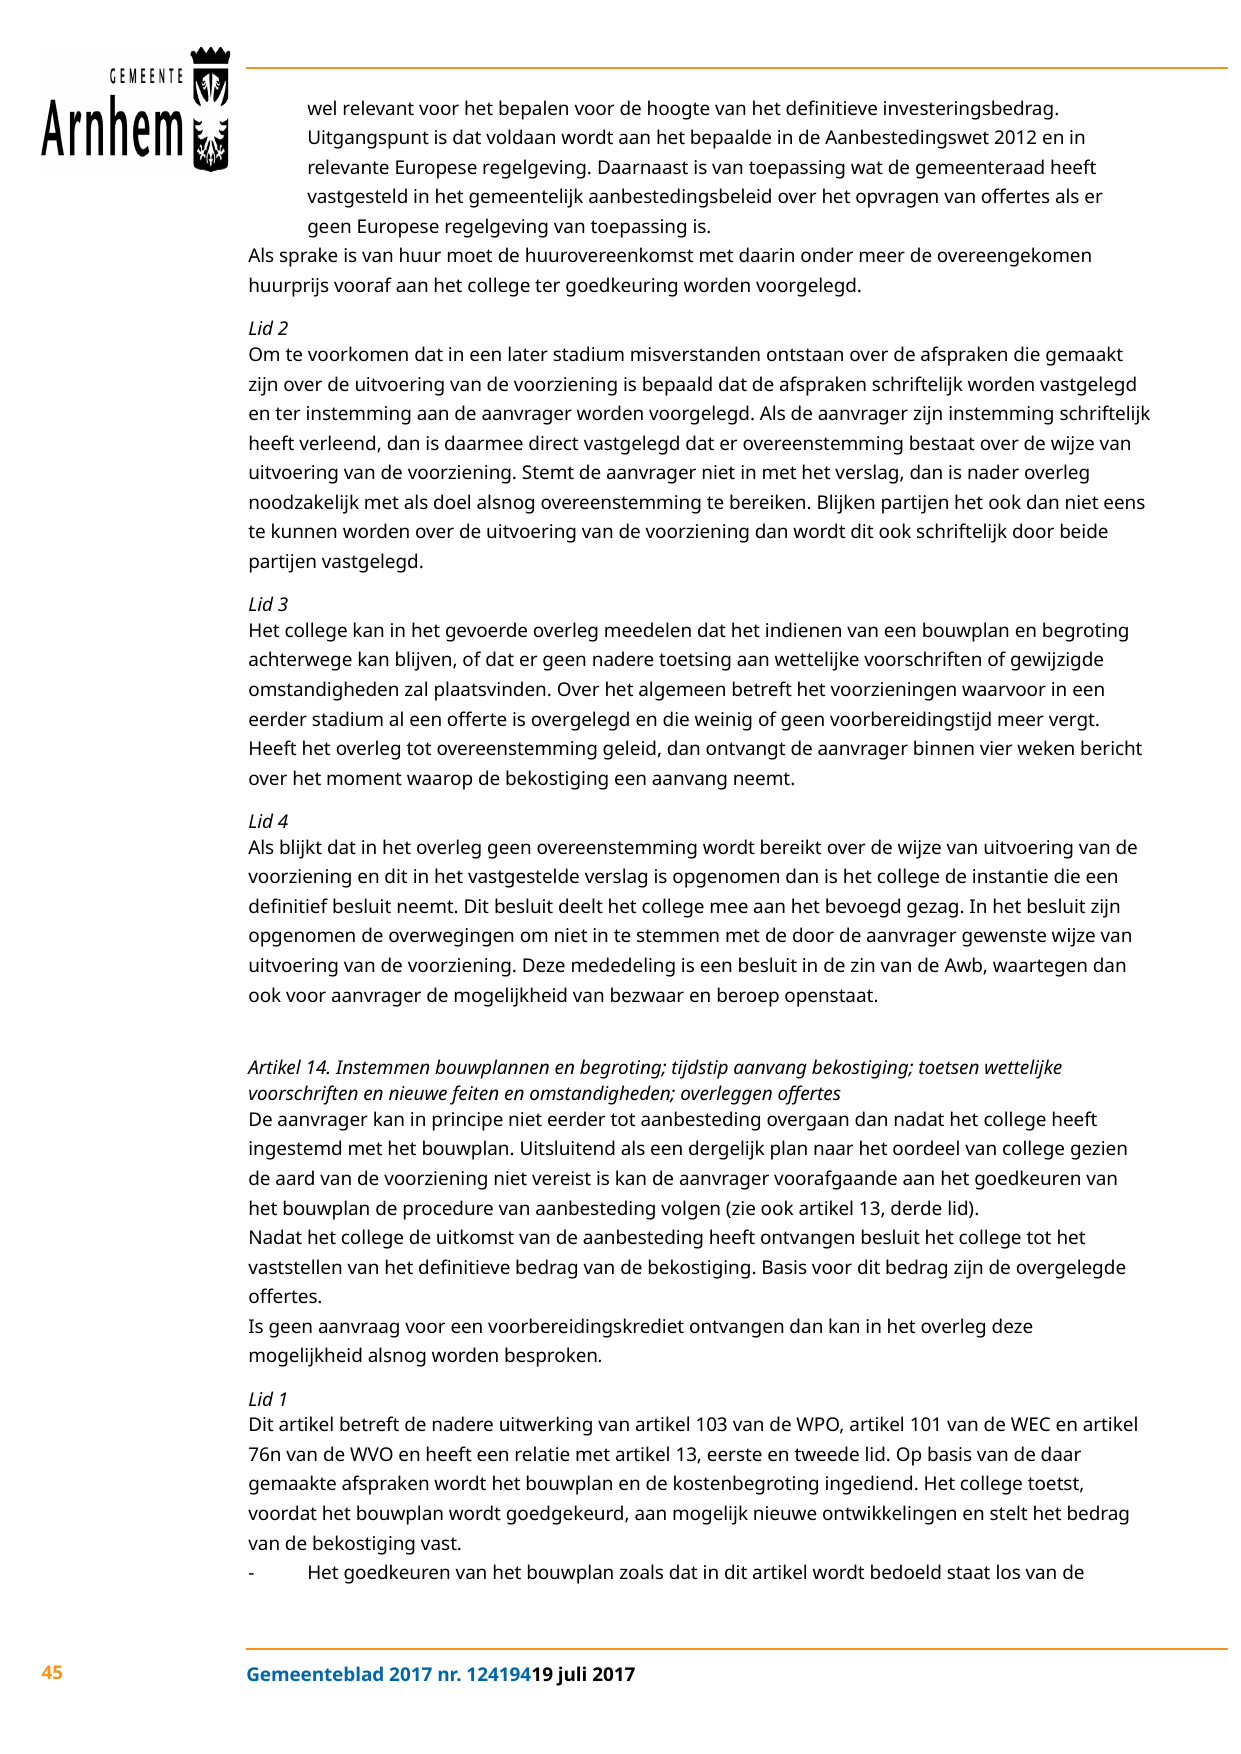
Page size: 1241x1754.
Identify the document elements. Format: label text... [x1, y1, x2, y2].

text Het college kan in het gevoerde overleg meedelen dat het indienen van een bouwplan en begroting achterwege kan blijven, of dat er geen nadere toetsing aan wettelijke voorschriften of gewijzigde omstandigheden zal plaatsvinden. Over het algemeen betreft het voorzieningen waarvoor in een eerder stadium al een offerte is overgelegd en die weinig of geen voorbereidingstijd meer vergt. Heeft het overleg tot overeenstemming geleid, dan ontvangt de aanvrager binnen vier weken bericht over het moment waarop de bekostiging een aanvang neemt. [248, 617, 1152, 791]
text Lid 3 [248, 591, 1152, 617]
text Als blijkt dat in het overleg geen overeenstemming wordt bereikt over de wijze van uitvoering van de voorziening en dit in het vastgestelde verslag is opgenomen dan is het college de instantie die een definitief besluit neemt. Dit besluit deelt het college mee aan het bevoegd gezag. In het besluit zijn opgenomen de overwegingen om niet in te stemmen met de door de aanvrager gewenste wijze van uitvoering van de voorziening. Deze mededeling is een besluit in de zin van de Awb, waartegen dan ook voor aanvrager de mogelijkheid van bezwaar en beroep openstaat. [248, 834, 1152, 1007]
text Om te voorkomen dat in een later stadium misverstanden ontstaan over de afspraken die gemaakt zijn over de uitvoering van de voorziening is bepaald dat de afspraken schriftelijk worden vastgelegd en ter instemming aan de aanvrager worden voorgelegd. Als de aanvrager zijn instemming schriftelijk heeft verleend, dan is daarmee direct vastgelegd dat er overeenstemming bestaat over de wijze van uitvoering van de voorziening. Stemt de aanvrager niet in met het verslag, dan is nader overleg noodzakelijk met als doel alsnog overeenstemming te bereiken. Blijken partijen het ook dan niet eens te kunnen worden over de uitvoering van de voorziening dan wordt dit ook schriftelijk door beide partijen vastgelegd. [248, 341, 1152, 574]
list Het goedkeuren van het bouwplan zoals dat in dit artikel wordt bedoeld staat los van de [248, 1559, 1152, 1585]
text Is geen aanvraag voor een voorbereidingskrediet ontvangen dan kan in het overleg deze mogelijkheid alsnog worden besproken. [248, 1313, 1152, 1368]
text De aanvrager kan in principe niet eerder tot aanbesteding overgaan dan nadat het college heeft ingestemd met het bouwplan. Uitsluitend als een dergelijk plan naar het oordeel van college gezien de aard van de voorziening niet vereist is kan de aanvrager voorafgaande aan het goedkeuren van het bouwplan de procedure van aanbesteding volgen (zie ook artikel 13, derde lid). [248, 1106, 1152, 1220]
list wel relevant voor het bepalen voor de hoogte van het definitieve investeringsbedrag. Uitgangspunt is dat voldaan wordt aan het bepaalde in de Aanbestedingswet 2012 en in relevante Europese regelgeving. Daarnaast is van toepassing wat de gemeenteraad heeft vastgesteld in het gemeentelijk aanbestedingsbeleid over het opvragen van offertes als er geen Europese regelgeving van toepassing is. [248, 95, 1152, 239]
text Lid 4 [248, 808, 1152, 834]
picture [41, 47, 231, 172]
text Nadat het college de uitkomst van de aanbesteding heeft ontvangen besluit het college tot het vaststellen van het definitieve bedrag van de bekostiging. Basis voor dit bedrag zijn de overgelegde offertes. [248, 1224, 1152, 1309]
text Lid 2 [248, 315, 1152, 341]
text Lid 1 [248, 1386, 1152, 1411]
text Artikel 14. Instemmen bouwplannen en begroting; tijdstip aanvang bekostiging; toetsen wettelijke voorschriften en nieuwe feiten en omstandigheden; overleggen offertes [248, 1054, 1152, 1106]
text Als sprake is van huur moet de huurovereenkomst met daarin onder meer de overeengekomen huurprijs vooraf aan het college ter goedkeuring worden voorgelegd. [248, 243, 1152, 298]
text Dit artikel betreft de nadere uitwerking van artikel 103 van de WPO, artikel 101 van de WEC en artikel 76n van de WVO en heeft een relatie met artikel 13, eerste en tweede lid. Op basis van de daar gemaakte afspraken wordt het bouwplan en de kostenbegroting ingediend. Het college toetst, voordat het bouwplan wordt goedgekeurd, aan mogelijk nieuwe ontwikkelingen en stelt het bedrag van de bekostiging vast. [248, 1411, 1152, 1556]
